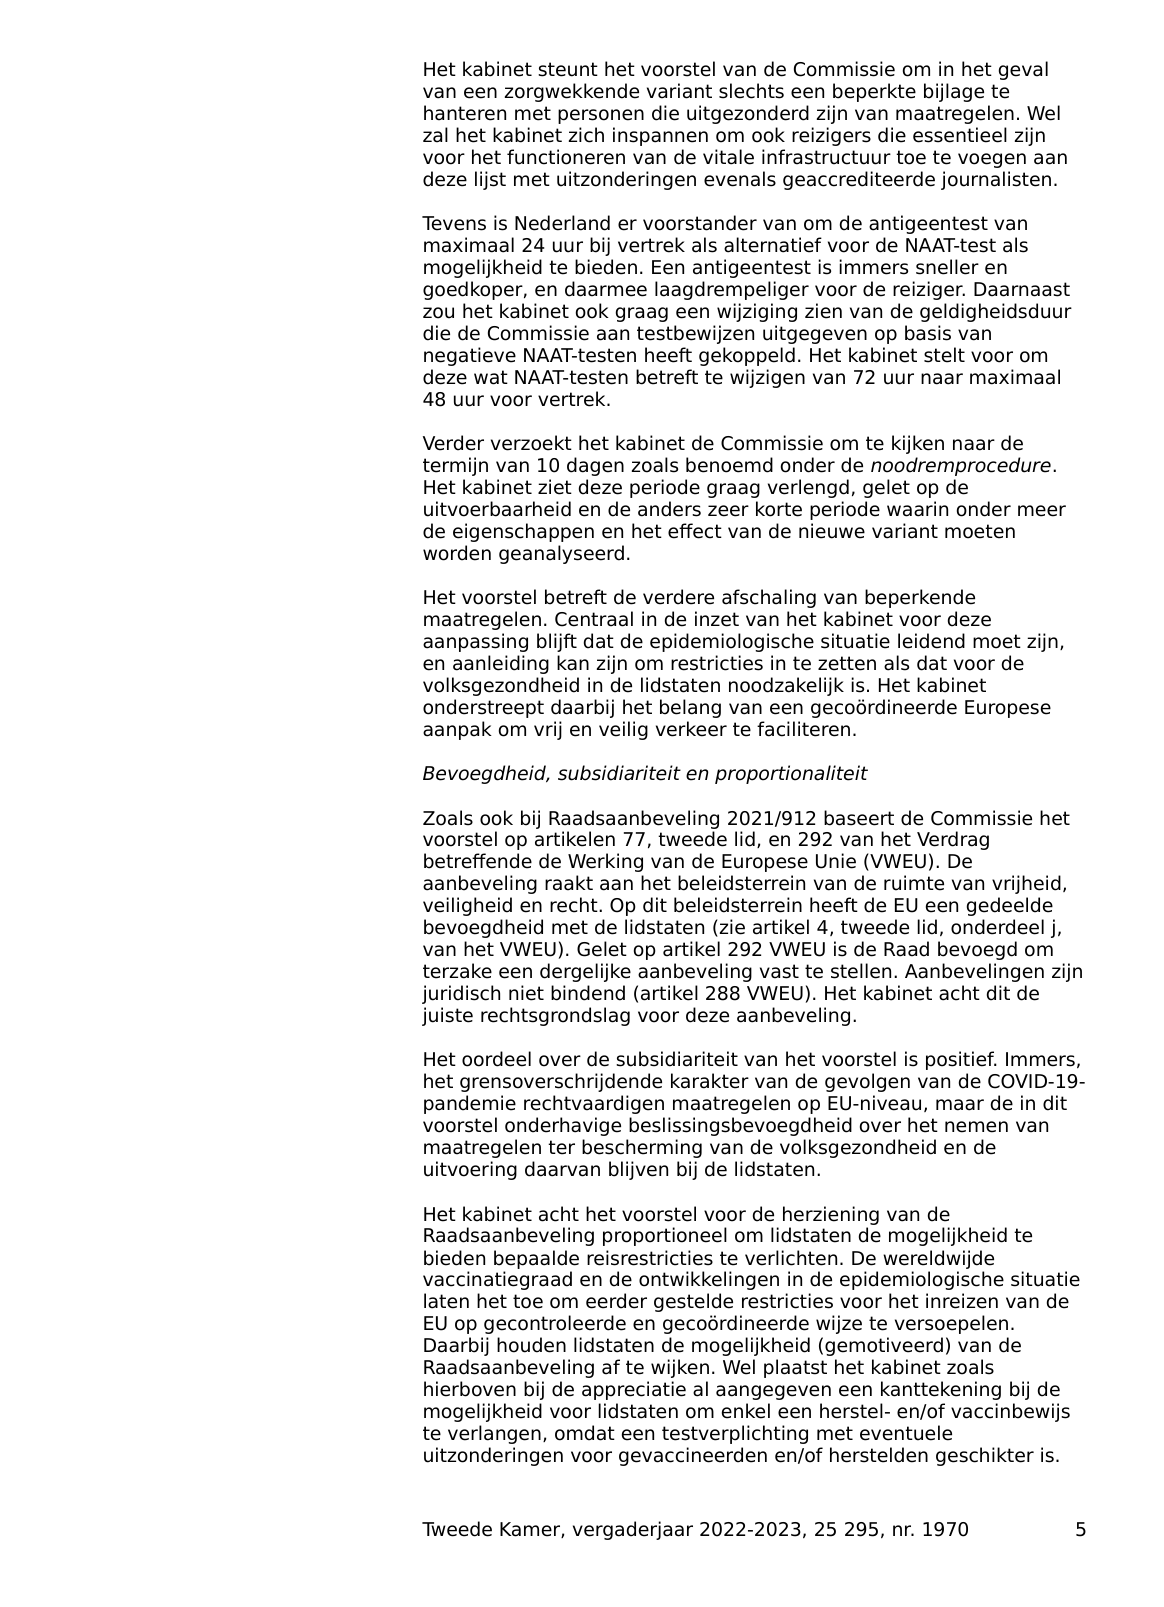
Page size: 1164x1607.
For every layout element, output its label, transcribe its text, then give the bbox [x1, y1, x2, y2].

text Het kabinet steunt het voorstel van de Commissie om in het geval van een zorgwekkende variant slechts een beperkte bijlage te hanteren met personen die uitgezonderd zijn van maatregelen. Wel zal het kabinet zich inspannen om ook reizigers die essentieel zijn voor het functioneren van de vitale infrastructuur toe te voegen aan deze lijst met uitzonderingen evenals geaccrediteerde journalisten. [422, 59, 1087, 191]
text Zoals ook bij Raadsaanbeveling 2021/912 baseert de Commissie het voorstel op artikelen 77, tweede lid, en 292 van het Verdrag betreffende de Werking van de Europese Unie (VWEU). De aanbeveling raakt aan het beleidsterrein van de ruimte van vrijheid, veiligheid en recht. Op dit beleidsterrein heeft de EU een gedeelde bevoegdheid met de lidstaten (zie artikel 4, tweede lid, onderdeel j, van het VWEU). Gelet op artikel 292 VWEU is de Raad bevoegd om terzake een dergelijke aanbeveling vast te stellen. Aanbevelingen zijn juridisch niet bindend (artikel 288 VWEU). Het kabinet acht dit de juiste rechtsgrondslag voor deze aanbeveling. [422, 807, 1087, 1027]
text Het oordeel over de subsidiariteit van het voorstel is positief. Immers, het grensoverschrijdende karakter van de gevolgen van de COVID-19-pandemie rechtvaardigen maatregelen op EU-niveau, maar de in dit voorstel onderhavige beslissingsbevoegdheid over het nemen van maatregelen ter bescherming van de volksgezondheid en de uitvoering daarvan blijven bij de lidstaten. [422, 1049, 1087, 1181]
text Het kabinet acht het voorstel voor de herziening van de Raadsaanbeveling proportioneel om lidstaten de mogelijkheid te bieden bepaalde reisrestricties te verlichten. De wereldwijde vaccinatiegraad en de ontwikkelingen in de epidemiologische situatie laten het toe om eerder gestelde restricties voor het inreizen van de EU op gecontroleerde en gecoördineerde wijze te versoepelen. Daarbij houden lidstaten de mogelijkheid (gemotiveerd) van de Raadsaanbeveling af te wijken. Wel plaatst het kabinet zoals hierboven bij de appreciatie al aangegeven een kanttekening bij de mogelijkheid voor lidstaten om enkel een herstel- en/of vaccinbewijs te verlangen, omdat een testverplichting met eventuele uitzonderingen voor gevaccineerden en/of herstelden geschikter is. [422, 1203, 1087, 1467]
text Tevens is Nederland er voorstander van om de antigeentest van maximaal 24 uur bij vertrek als alternatief voor de NAAT-test als mogelijkheid te bieden. Een antigeentest is immers sneller en goedkoper, en daarmee laagdrempeliger voor de reiziger. Daarnaast zou het kabinet ook graag een wijziging zien van de geldigheidsduur die de Commissie aan testbewijzen uitgegeven op basis van negatieve NAAT-testen heeft gekoppeld. Het kabinet stelt voor om deze wat NAAT-testen betreft te wijzigen van 72 uur naar maximaal 48 uur voor vertrek. [422, 213, 1087, 411]
subtitle Bevoegdheid, subsidiariteit en proportionaliteit [422, 763, 1087, 785]
text Verder verzoekt het kabinet de Commissie om te kijken naar de termijn van 10 dagen zoals benoemd onder de noodremprocedure. Het kabinet ziet deze periode graag verlengd, gelet op de uitvoerbaarheid en de anders zeer korte periode waarin onder meer de eigenschappen en het effect van de nieuwe variant moeten worden geanalyseerd. [422, 433, 1087, 565]
text Het voorstel betreft de verdere afschaling van beperkende maatregelen. Centraal in de inzet van het kabinet voor deze aanpassing blijft dat de epidemiologische situatie leidend moet zijn, en aanleiding kan zijn om restricties in te zetten als dat voor de volksgezondheid in de lidstaten noodzakelijk is. Het kabinet onderstreept daarbij het belang van een gecoördineerde Europese aanpak om vrij en veilig verkeer te faciliteren. [422, 587, 1087, 741]
